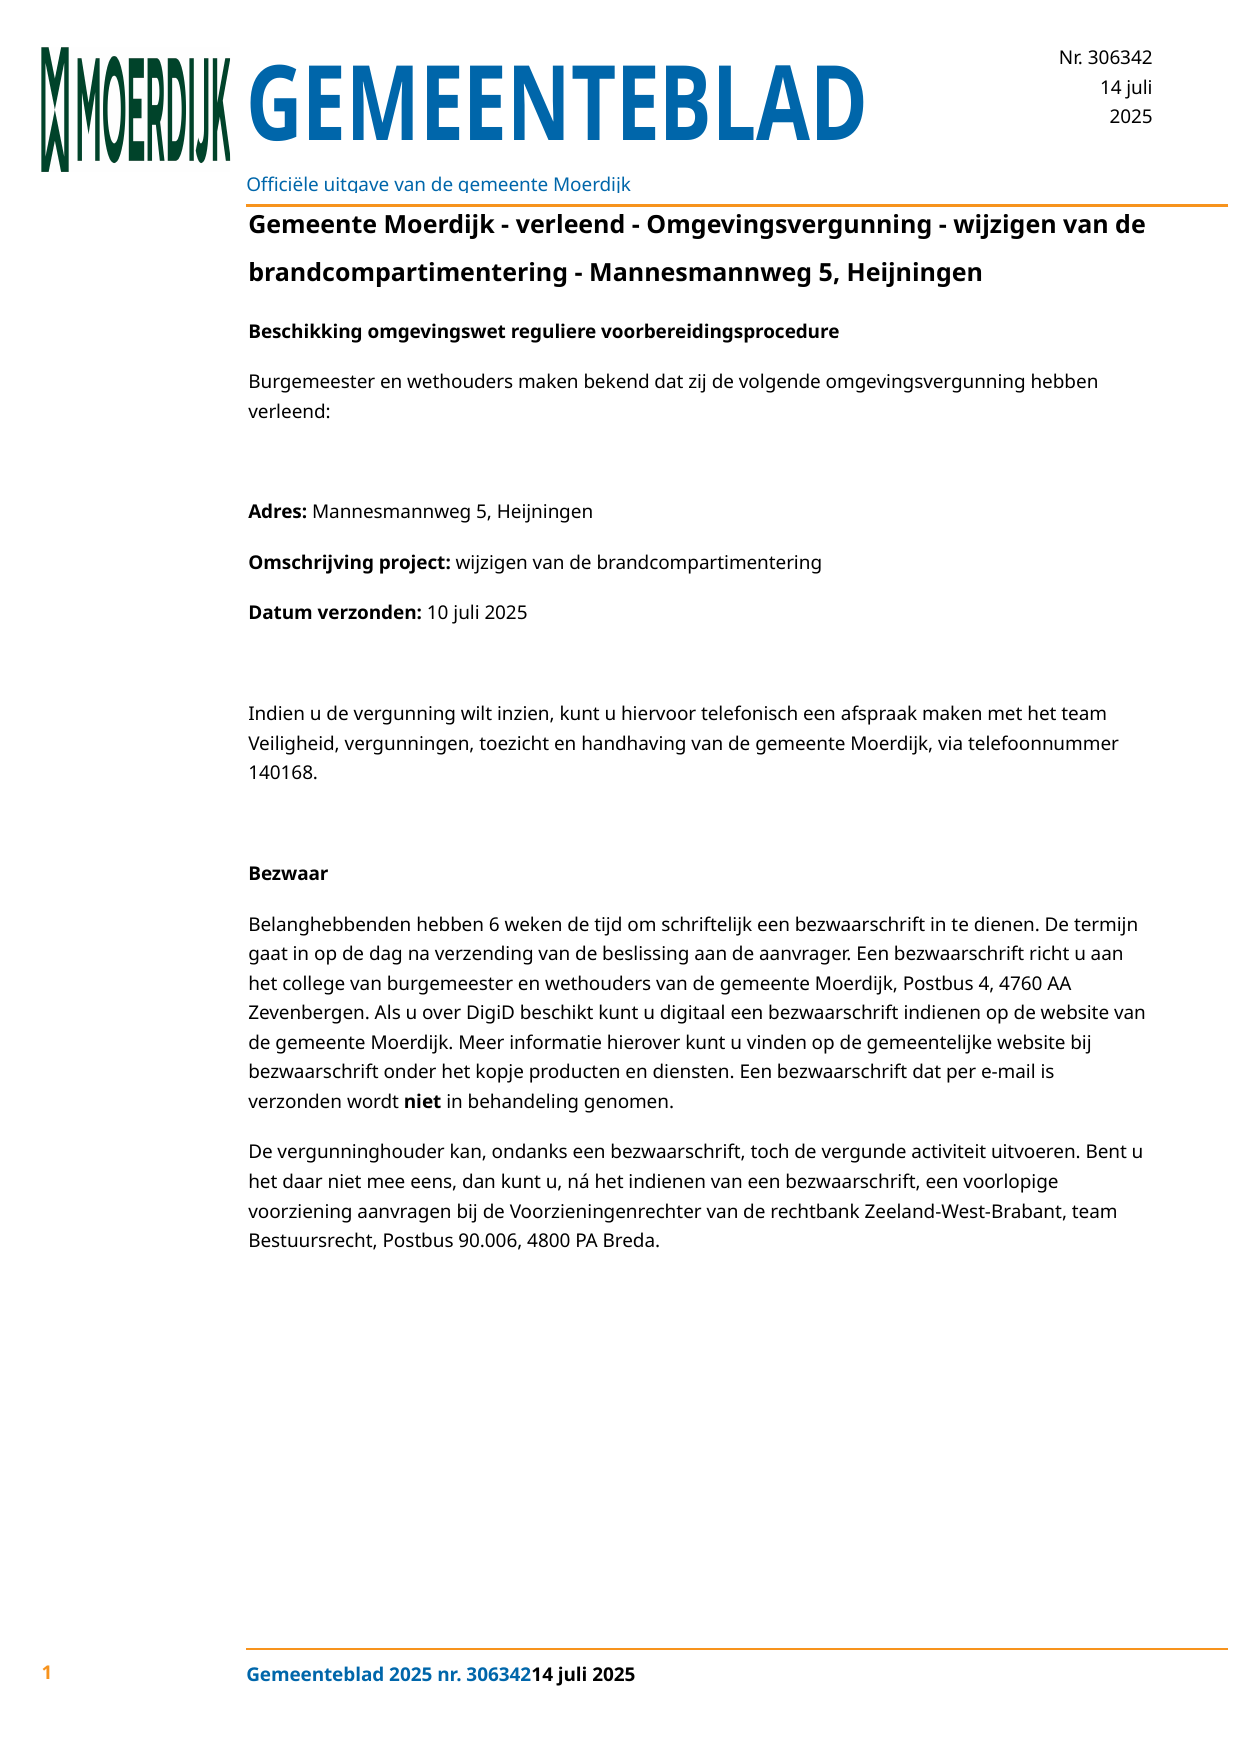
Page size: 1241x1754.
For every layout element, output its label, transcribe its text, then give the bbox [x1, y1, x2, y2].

text Datum verzonden: 10 juli 2025 [248, 599, 1152, 625]
text Indien u de vergunning wilt inzien, kunt u hiervoor telefonisch een afspraak maken met het team Veiligheid, vergunningen, toezicht en handhaving van de gemeente Moerdijk, via telefoonnummer 140168. [248, 700, 1152, 785]
text Adres: Mannesmannweg 5, Heijningen [248, 499, 1152, 524]
text De vergunninghouder kan, ondanks een bezwaarschrift, toch de vergunde activiteit uitvoeren. Bent u het daar niet mee eens, dan kunt u, ná het indienen van een bezwaarschrift, een voorlopige voorziening aanvragen bij de Voorzieningenrechter van de rechtbank Zeeland-West-Brabant, team Bestuursrecht, Postbus 90.006, 4800 PA Breda. [248, 1139, 1152, 1253]
picture [41, 47, 231, 172]
text Burgemeester en wethouders maken bekend dat zij de volgende omgevingsvergunning hebben verleend: [248, 368, 1152, 424]
text Bezwaar [248, 860, 1152, 886]
text Belanghebbenden hebben 6 weken de tijd om schriftelijk een bezwaarschrift in te dienen. De termijn gaat in op de dag na verzending van de beslissing aan de aanvrager. Een bezwaarschrift richt u aan het college van burgemeester en wethouders van de gemeente Moerdijk, Postbus 4, 4760 AA Zevenbergen. Als u over DigiD beschikt kunt u digitaal een bezwaarschrift indienen op de website van de gemeente Moerdijk. Meer informatie hierover kunt u vinden op de gemeentelijke website bij bezwaarschrift onder het kopje producten en diensten. Een bezwaarschrift dat per e-mail is verzonden wordt niet in behandeling genomen. [248, 911, 1152, 1114]
text Gemeente Moerdijk - verleend - Omgevingsvergunning - wijzigen van de brandcompartimentering - Mannesmannweg 5, Heijningen [248, 207, 1152, 288]
text Omschrijving project: wijzigen van de brandcompartimentering [248, 549, 1152, 575]
text Beschikking omgevingswet reguliere voorbereidingsprocedure [248, 318, 1152, 344]
